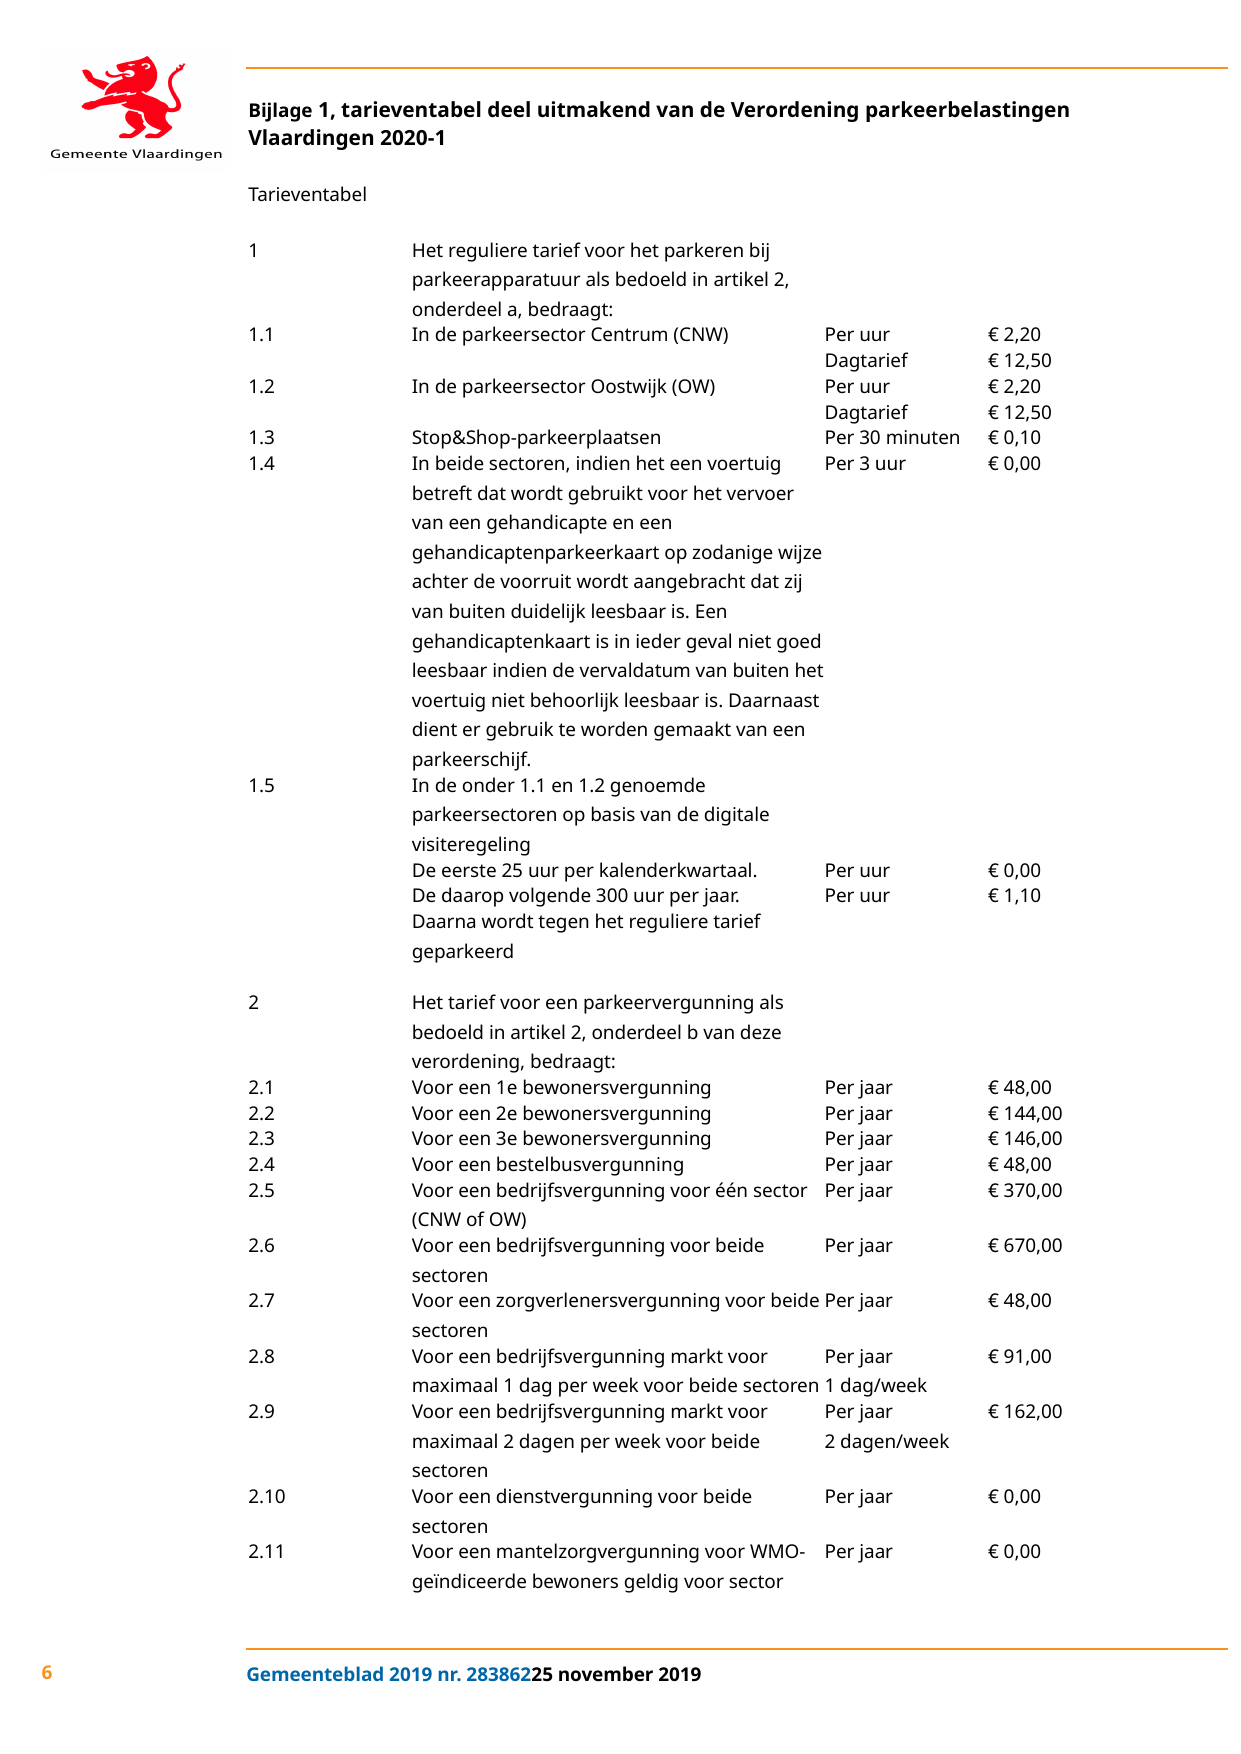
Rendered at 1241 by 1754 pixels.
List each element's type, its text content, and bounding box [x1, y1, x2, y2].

table_cell Voor een bedrijfsvergunning voor één sector (CNW of OW) [412, 1177, 824, 1232]
table_cell [988, 964, 1152, 989]
table_cell Voor een bestelbusvergunning [412, 1151, 824, 1177]
text Bijlage 1, tarieventabel deel uitmakend van de Verordening parkeerbelastingen Vlaardingen 2020-1 [248, 95, 1152, 152]
table_cell Voor een zorgverlenersvergunning voor beide sectoren [412, 1288, 824, 1343]
table_cell [988, 772, 1152, 857]
table_cell 2.11 [248, 1539, 412, 1594]
table_cell Stop&Shop-parkeerplaatsen [412, 425, 824, 450]
table_cell € 0,00 [988, 1483, 1152, 1538]
table_cell Dagtarief [824, 348, 988, 373]
table_cell In de parkeersector Oostwijk (OW) [412, 373, 824, 399]
table_header Tarieventabel [248, 152, 1152, 237]
table_cell € 1,10 [988, 883, 1152, 908]
table_cell € 2,20 [988, 373, 1152, 399]
table_cell Per jaar [824, 1539, 988, 1594]
table_cell 2.7 [248, 1288, 412, 1343]
table_cell [248, 883, 412, 908]
table_cell Per jaar [824, 1074, 988, 1100]
table_cell De daarop volgende 300 uur per jaar. [412, 883, 824, 908]
table_cell 2.6 [248, 1233, 412, 1288]
table_cell € 146,00 [988, 1126, 1152, 1151]
table_cell Per jaar [824, 1177, 988, 1232]
table_cell In de parkeersector Centrum (CNW) [412, 322, 824, 347]
table_cell € 91,00 [988, 1343, 1152, 1398]
table_cell [824, 772, 988, 857]
table_cell [988, 908, 1152, 963]
table_cell Voor een mantelzorgvergunning voor WMO-geïndiceerde bewoners geldig voor sector [412, 1539, 824, 1594]
table_cell [988, 237, 1152, 322]
table_cell Per jaar [824, 1151, 988, 1177]
table_cell 1.5 [248, 772, 412, 857]
table_cell Per uur [824, 373, 988, 399]
table_cell Voor een 2e bewonersvergunning [412, 1100, 824, 1126]
table_cell Voor een bedrijfsvergunning markt voor maximaal 1 dag per week voor beide sectoren [412, 1343, 824, 1398]
table_cell Voor een dienstvergunning voor beide sectoren [412, 1483, 824, 1538]
table_cell € 670,00 [988, 1233, 1152, 1288]
table_cell 1.2 [248, 373, 412, 399]
table_cell Voor een bedrijfsvergunning voor beide sectoren [412, 1233, 824, 1288]
table_cell [248, 348, 412, 373]
table_cell € 0,00 [988, 1539, 1152, 1594]
table_cell [412, 399, 824, 424]
table_cell 2.5 [248, 1177, 412, 1232]
table_cell [824, 237, 988, 322]
table_cell 2.1 [248, 1074, 412, 1100]
table_cell € 0,00 [988, 857, 1152, 882]
table_cell € 12,50 [988, 399, 1152, 424]
table_cell 1.3 [248, 425, 412, 450]
table_cell 1.1 [248, 322, 412, 347]
table_cell Per jaar 2 dagen/week [824, 1398, 988, 1483]
table_cell 2.3 [248, 1126, 412, 1151]
table_cell Voor een 1e bewonersvergunning [412, 1074, 824, 1100]
table_cell Per jaar [824, 1100, 988, 1126]
table_cell [248, 964, 412, 989]
table_cell € 12,50 [988, 348, 1152, 373]
table_cell € 162,00 [988, 1398, 1152, 1483]
table_cell [412, 964, 824, 989]
table_cell De eerste 25 uur per kalenderkwartaal. [412, 857, 824, 882]
table_cell Voor een 3e bewonersvergunning [412, 1126, 824, 1151]
table_cell 2 [248, 989, 412, 1074]
table_cell € 370,00 [988, 1177, 1152, 1232]
table_cell Per jaar [824, 1288, 988, 1343]
table_cell Dagtarief [824, 399, 988, 424]
table_cell 2.2 [248, 1100, 412, 1126]
picture [41, 47, 231, 172]
table_cell Het reguliere tarief voor het parkeren bij parkeerapparatuur als bedoeld in artikel 2, onderdeel a, bedraagt: [412, 237, 824, 322]
table_cell € 0,00 [988, 450, 1152, 772]
table_cell Per jaar [824, 1126, 988, 1151]
table_cell € 48,00 [988, 1288, 1152, 1343]
table_cell Per 3 uur [824, 450, 988, 772]
table_cell Per uur [824, 857, 988, 882]
table_cell € 144,00 [988, 1100, 1152, 1126]
table_cell 2.9 [248, 1398, 412, 1483]
table_cell [248, 908, 412, 963]
table_cell [988, 989, 1152, 1074]
table_cell Het tarief voor een parkeervergunning als bedoeld in artikel 2, onderdeel b van deze verordening, bedraagt: [412, 989, 824, 1074]
table_cell Per uur [824, 322, 988, 347]
table_cell € 0,10 [988, 425, 1152, 450]
table_cell [824, 989, 988, 1074]
table_cell Per 30 minuten [824, 425, 988, 450]
table_cell [248, 857, 412, 882]
table_cell Per jaar 1 dag/week [824, 1343, 988, 1398]
table_cell In beide sectoren, indien het een voertuig betreft dat wordt gebruikt voor het vervoer van een gehandicapte en een gehandicaptenparkeerkaart op zodanige wijze achter de voorruit wordt aangebracht dat zij van buiten duidelijk leesbaar is. Een gehandicaptenkaart is in ieder geval niet goed leesbaar indien de vervaldatum van buiten het voertuig niet behoorlijk leesbaar is. Daarnaast dient er gebruik te worden gemaakt van een parkeerschijf. [412, 450, 824, 772]
table_cell Per uur [824, 883, 988, 908]
table_cell Per jaar [824, 1483, 988, 1538]
table_cell Daarna wordt tegen het reguliere tarief geparkeerd [412, 908, 824, 963]
table_cell [248, 399, 412, 424]
table_cell In de onder 1.1 en 1.2 genoemde parkeersectoren op basis van de digitale visiteregeling [412, 772, 824, 857]
table_cell € 2,20 [988, 322, 1152, 347]
table_cell 2.8 [248, 1343, 412, 1398]
table_cell [412, 348, 824, 373]
table_cell Voor een bedrijfsvergunning markt voor maximaal 2 dagen per week voor beide sectoren [412, 1398, 824, 1483]
table_cell 1 [248, 237, 412, 322]
table_cell 1.4 [248, 450, 412, 772]
table_cell Per jaar [824, 1233, 988, 1288]
table_cell € 48,00 [988, 1151, 1152, 1177]
table_cell [824, 964, 988, 989]
table_cell € 48,00 [988, 1074, 1152, 1100]
table_cell 2.4 [248, 1151, 412, 1177]
table_cell [824, 908, 988, 963]
table_cell 2.10 [248, 1483, 412, 1538]
